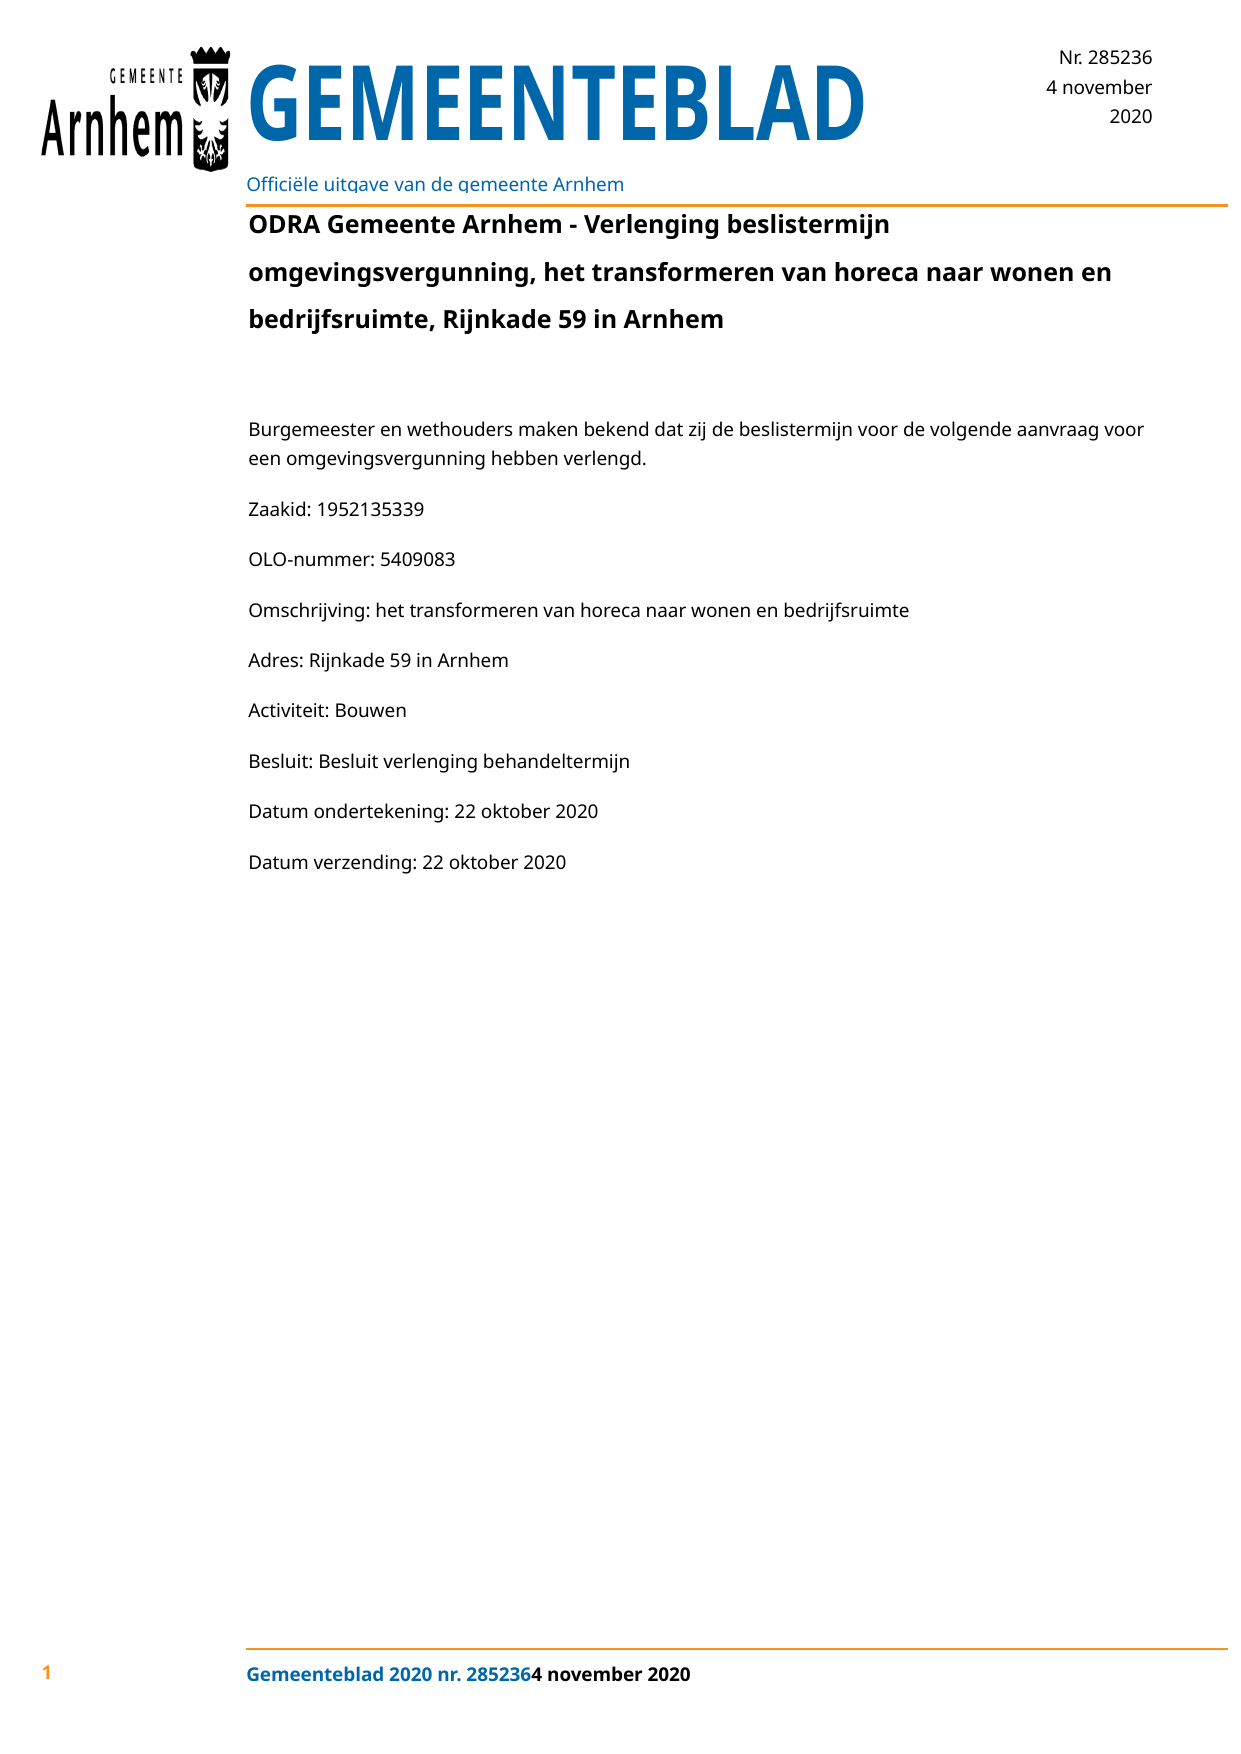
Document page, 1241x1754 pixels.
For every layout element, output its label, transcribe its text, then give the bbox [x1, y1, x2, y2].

picture [41, 47, 231, 172]
text Besluit: Besluit verlenging behandeltermijn [248, 748, 1152, 774]
text Zaakid: 1952135339 [248, 496, 1152, 522]
text Burgemeester en wethouders maken bekend dat zij de beslistermijn voor de volgende aanvraag voor een omgevingsvergunning hebben verlengd. [248, 416, 1152, 471]
text ODRA Gemeente Arnhem - Verlenging beslistermijn omgevingsvergunning, het transformeren van horeca naar wonen en bedrijfsruimte, Rijnkade 59 in Arnhem [248, 207, 1152, 336]
text Datum ondertekening: 22 oktober 2020 [248, 798, 1152, 824]
text Activiteit: Bouwen [248, 698, 1152, 723]
text Omschrijving: het transformeren van horeca naar wonen en bedrijfsruimte [248, 597, 1152, 622]
text OLO-nummer: 5409083 [248, 546, 1152, 572]
text Adres: Rijnkade 59 in Arnhem [248, 647, 1152, 673]
text Datum verzending: 22 oktober 2020 [248, 849, 1152, 874]
